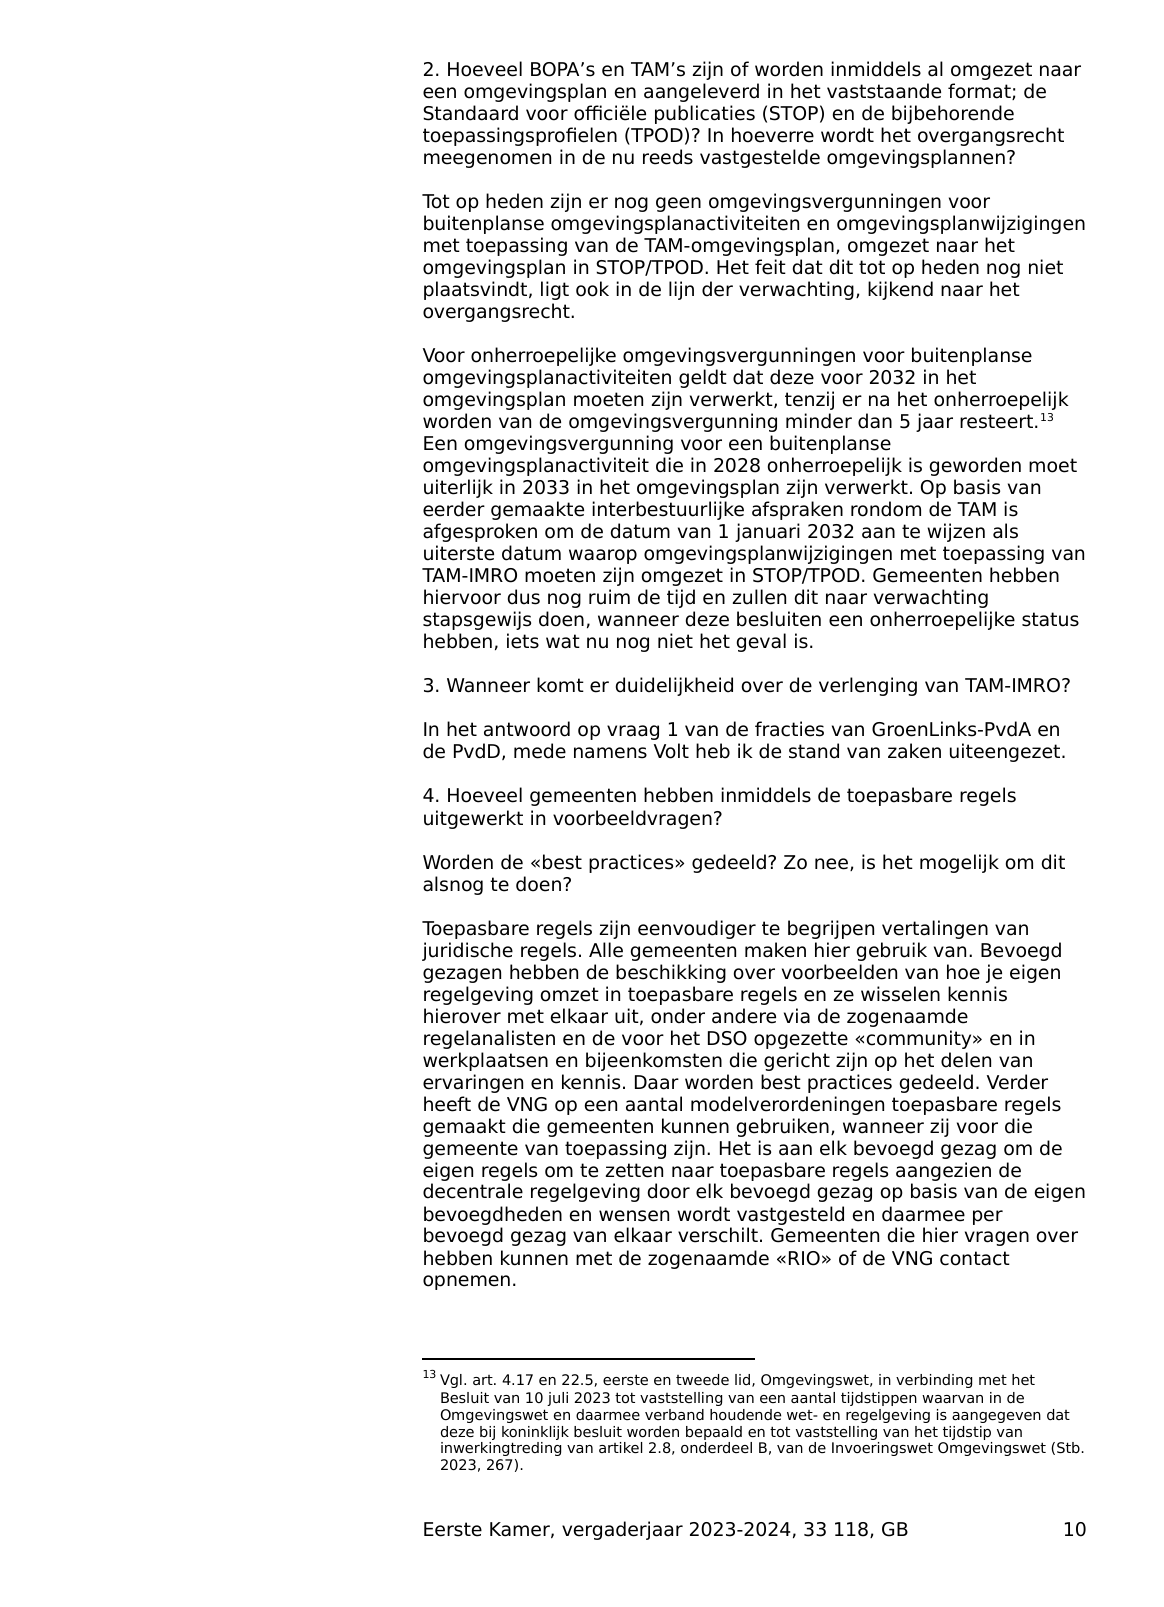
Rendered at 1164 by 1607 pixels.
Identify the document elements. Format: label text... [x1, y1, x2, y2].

text Tot op heden zijn er nog geen omgevingsvergunningen voor buitenplanse omgevingsplanactiviteiten en omgevingsplanwijzigingen met toepassing van de TAM-omgevingsplan, omgezet naar het omgevingsplan in STOP/TPOD. Het feit dat dit tot op heden nog niet plaatsvindt, ligt ook in de lijn der verwachting, kijkend naar het overgangsrecht. [422, 191, 1087, 323]
text In het antwoord op vraag 1 van de fracties van GroenLinks-PvdA en de PvdD, mede namens Volt heb ik de stand van zaken uiteengezet. [422, 719, 1087, 763]
text 4. Hoeveel gemeenten hebben inmiddels de toepasbare regels uitgewerkt in voorbeeldvragen? [422, 785, 1087, 829]
text 3. Wanneer komt er duidelijkheid over de verlenging van TAM-IMRO? [422, 675, 1087, 697]
text Voor onherroepelijke omgevingsvergunningen voor buitenplanse omgevingsplanactiviteiten geldt dat deze voor 2032 in het omgevingsplan moeten zijn verwerkt, tenzij er na het onherroepelijk worden van de omgevingsvergunning minder dan 5 jaar resteert. Een omgevingsvergunning voor een buitenplanse omgevingsplanactiviteit die in 2028 onherroepelijk is geworden moet uiterlijk in 2033 in het omgevingsplan zijn verwerkt. Op basis van eerder gemaakte interbestuurlijke afspraken rondom de TAM is afgesproken om de datum van 1 januari 2032 aan te wijzen als uiterste datum waarop omgevingsplanwijzigingen met toepassing van TAM-IMRO moeten zijn omgezet in STOP/TPOD. Gemeenten hebben hiervoor dus nog ruim de tijd en zullen dit naar verwachting stapsgewijs doen, wanneer deze besluiten een onherroepelijke status hebben, iets wat nu nog niet het geval is. [422, 345, 1087, 653]
text 2. Hoeveel BOPA’s en TAM’s zijn of worden inmiddels al omgezet naar een omgevingsplan en aangeleverd in het vaststaande format; de Standaard voor officiële publicaties (STOP) en de bijbehorende toepassingsprofielen (TPOD)? In hoeverre wordt het overgangsrecht meegenomen in de nu reeds vastgestelde omgevingsplannen? [422, 59, 1087, 169]
text Vgl. art. 4.17 en 22.5, eerste en tweede lid, Omgevingswet, in verbinding met het Besluit van 10 juli 2023 tot vaststelling van een aantal tijdstippen waarvan in de Omgevingswet en daarmee verband houdende wet- en regelgeving is aangegeven dat deze bij koninklijk besluit worden bepaald en tot vaststelling van het tijdstip van inwerkingtreding van artikel 2.8, onderdeel B, van de Invoeringswet Omgevingswet (Stb. 2023, 267). [422, 1368, 1087, 1474]
text Toepasbare regels zijn eenvoudiger te begrijpen vertalingen van juridische regels. Alle gemeenten maken hier gebruik van. Bevoegd gezagen hebben de beschikking over voorbeelden van hoe je eigen regelgeving omzet in toepasbare regels en ze wisselen kennis hierover met elkaar uit, onder andere via de zogenaamde regelanalisten en de voor het DSO opgezette «community» en in werkplaatsen en bijeenkomsten die gericht zijn op het delen van ervaringen en kennis. Daar worden best practices gedeeld. Verder heeft de VNG op een aantal modelverordeningen toepasbare regels gemaakt die gemeenten kunnen gebruiken, wanneer zij voor die gemeente van toepassing zijn. Het is aan elk bevoegd gezag om de eigen regels om te zetten naar toepasbare regels aangezien de decentrale regelgeving door elk bevoegd gezag op basis van de eigen bevoegdheden en wensen wordt vastgesteld en daarmee per bevoegd gezag van elkaar verschilt. Gemeenten die hier vragen over hebben kunnen met de zogenaamde «RIO» of de VNG contact opnemen. [422, 918, 1087, 1291]
text Worden de «best practices» gedeeld? Zo nee, is het mogelijk om dit alsnog te doen? [422, 852, 1087, 896]
